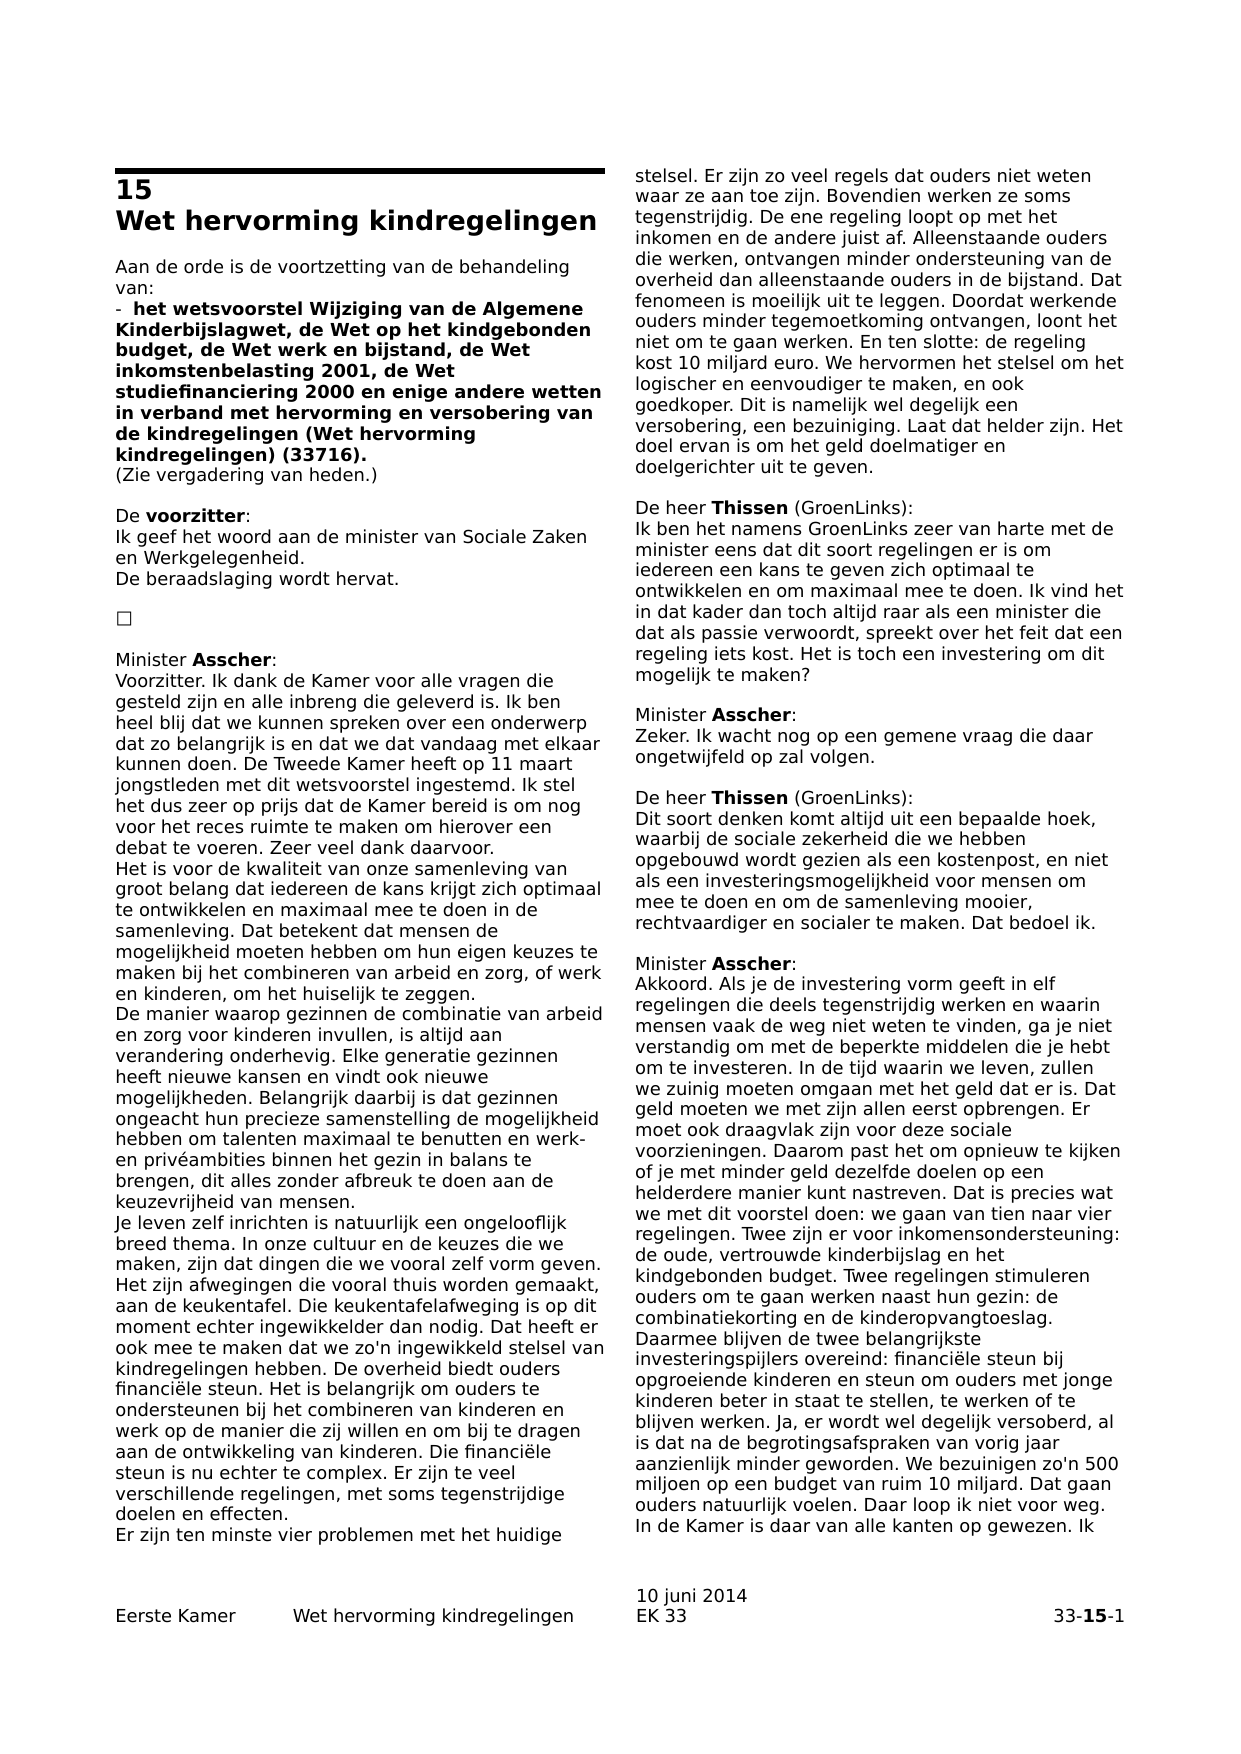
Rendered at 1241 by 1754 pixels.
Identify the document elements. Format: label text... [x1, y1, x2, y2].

text Het is voor de kwaliteit van onze samenleving van groot belang dat iedereen de kans krijgt zich optimaal te ontwikkelen en maximaal mee te doen in de samenleving. Dat betekent dat mensen de mogelijkheid moeten hebben om hun eigen keuzes te maken bij het combineren van arbeid en zorg, of werk en kinderen, om het huiselijk te zeggen. [115, 858, 605, 1004]
text Er zijn ten minste vier problemen met het huidige [115, 1525, 605, 1546]
text Ik geef het woord aan de minister van Sociale Zaken en Werkgelegenheid. [115, 527, 605, 568]
text (Zie vergadering van heden.) [115, 465, 605, 486]
text De heer Thissen (GroenLinks): [635, 498, 1125, 518]
text Zeker. Ik wacht nog op een gemene vraag die daar ongetwijfeld op zal volgen. [635, 726, 1125, 768]
title 15 Wet hervorming kindregelingen [115, 174, 605, 237]
text Je leven zelf inrichten is natuurlijk een ongelooflijk breed thema. In onze cultuur en de keuzes die we maken, zijn dat dingen die we vooral zelf vorm geven. Het zijn afwegingen die vooral thuis worden gemaakt, aan de keukentafel. Die keukentafelafweging is op dit moment echter ingewikkelder dan nodig. Dat heeft er ook mee te maken dat we zo'n ingewikkeld stelsel van kindregelingen hebben. De overheid biedt ouders financiële steun. Het is belangrijk om ouders te ondersteunen bij het combineren van kinderen en werk op de manier die zij willen en om bij te dragen aan de ontwikkeling van kinderen. Die financiële steun is nu echter te complex. Er zijn te veel verschillende regelingen, met soms tegenstrijdige doelen en effecten. [115, 1212, 605, 1525]
text De heer Thissen (GroenLinks): [635, 788, 1125, 808]
text ⬜ [115, 609, 605, 630]
text Voorzitter. Ik dank de Kamer voor alle vragen die gesteld zijn en alle inbreng die geleverd is. Ik ben heel blij dat we kunnen spreken over een onderwerp dat zo belangrijk is en dat we dat vandaag met elkaar kunnen doen. De Tweede Kamer heeft op 11 maart jongstleden met dit wetsvoorstel ingestemd. Ik stel het dus zeer op prijs dat de Kamer bereid is om nog voor het reces ruimte te maken om hierover een debat te voeren. Zeer veel dank daarvoor. [115, 671, 605, 858]
text Minister Asscher: [635, 705, 1125, 726]
text Ik ben het namens GroenLinks zeer van harte met de minister eens dat dit soort regelingen er is om iedereen een kans te geven zich optimaal te ontwikkelen en om maximaal mee te doen. Ik vind het in dat kader dan toch altijd raar als een minister die dat als passie verwoordt, spreekt over het feit dat een regeling iets kost. Het is toch een investering om dit mogelijk te maken? [635, 518, 1125, 685]
text De voorzitter: [115, 506, 605, 527]
text De beraadslaging wordt hervat. [115, 568, 605, 589]
text De manier waarop gezinnen de combinatie van arbeid en zorg voor kinderen invullen, is altijd aan verandering onderhevig. Elke generatie gezinnen heeft nieuwe kansen en vindt ook nieuwe mogelijkheden. Belangrijk daarbij is dat gezinnen ongeacht hun precieze samenstelling de mogelijkheid hebben om talenten maximaal te benutten en werk- en privéambities binnen het gezin in balans te brengen, dit alles zonder afbreuk te doen aan de keuzevrijheid van mensen. [115, 1004, 605, 1212]
text Aan de orde is de voortzetting van de behandeling van: [115, 257, 605, 298]
text Minister Asscher: [635, 953, 1125, 974]
text Minister Asscher: [115, 650, 605, 671]
list het wetsvoorstel Wijziging van de Algemene Kinderbijslagwet, de Wet op het kindgebonden budget, de Wet werk en bijstand, de Wet inkomstenbelasting 2001, de Wet studiefinanciering 2000 en enige andere wetten in verband met hervorming en versobering van de kindregelingen (Wet hervorming kindregelingen) (33716). [115, 298, 605, 465]
text stelsel. Er zijn zo veel regels dat ouders niet weten waar ze aan toe zijn. Bovendien werken ze soms tegenstrijdig. De ene regeling loopt op met het inkomen en de andere juist af. Alleenstaande ouders die werken, ontvangen minder ondersteuning van de overheid dan alleenstaande ouders in de bijstand. Dat fenomeen is moeilijk uit te leggen. Doordat werkende ouders minder tegemoetkoming ontvangen, loont het niet om te gaan werken. En ten slotte: de regeling kost 10 miljard euro. We hervormen het stelsel om het logischer en eenvoudiger te maken, en ook goedkoper. Dit is namelijk wel degelijk een versobering, een bezuiniging. Laat dat helder zijn. Het doel ervan is om het geld doelmatiger en doelgerichter uit te geven. [635, 165, 1125, 478]
text Akkoord. Als je de investering vorm geeft in elf regelingen die deels tegenstrijdig werken en waarin mensen vaak de weg niet weten te vinden, ga je niet verstandig om met de beperkte middelen die je hebt om te investeren. In de tijd waarin we leven, zullen we zuinig moeten omgaan met het geld dat er is. Dat geld moeten we met zijn allen eerst opbrengen. Er moet ook draagvlak zijn voor deze sociale voorzieningen. Daarom past het om opnieuw te kijken of je met minder geld dezelfde doelen op een helderdere manier kunt nastreven. Dat is precies wat we met dit voorstel doen: we gaan van tien naar vier regelingen. Twee zijn er voor inkomensondersteuning: de oude, vertrouwde kinderbijslag en het kindgebonden budget. Twee regelingen stimuleren ouders om te gaan werken naast hun gezin: de combinatiekorting en de kinderopvangtoeslag. Daarmee blijven de twee belangrijkste investeringspijlers overeind: financiële steun bij opgroeiende kinderen en steun om ouders met jonge kinderen beter in staat te stellen, te werken of te blijven werken. Ja, er wordt wel degelijk versoberd, al is dat na de begrotingsafspraken van vorig jaar aanzienlijk minder geworden. We bezuinigen zo'n 500 miljoen op een budget van ruim 10 miljard. Dat gaan ouders natuurlijk voelen. Daar loop ik niet voor weg. In de Kamer is daar van alle kanten op gewezen. Ik [635, 974, 1125, 1537]
text Dit soort denken komt altijd uit een bepaalde hoek, waarbij de sociale zekerheid die we hebben opgebouwd wordt gezien als een kostenpost, en niet als een investeringsmogelijkheid voor mensen om mee te doen en om de samenleving mooier, rechtvaardiger en socialer te maken. Dat bedoel ik. [635, 808, 1125, 933]
